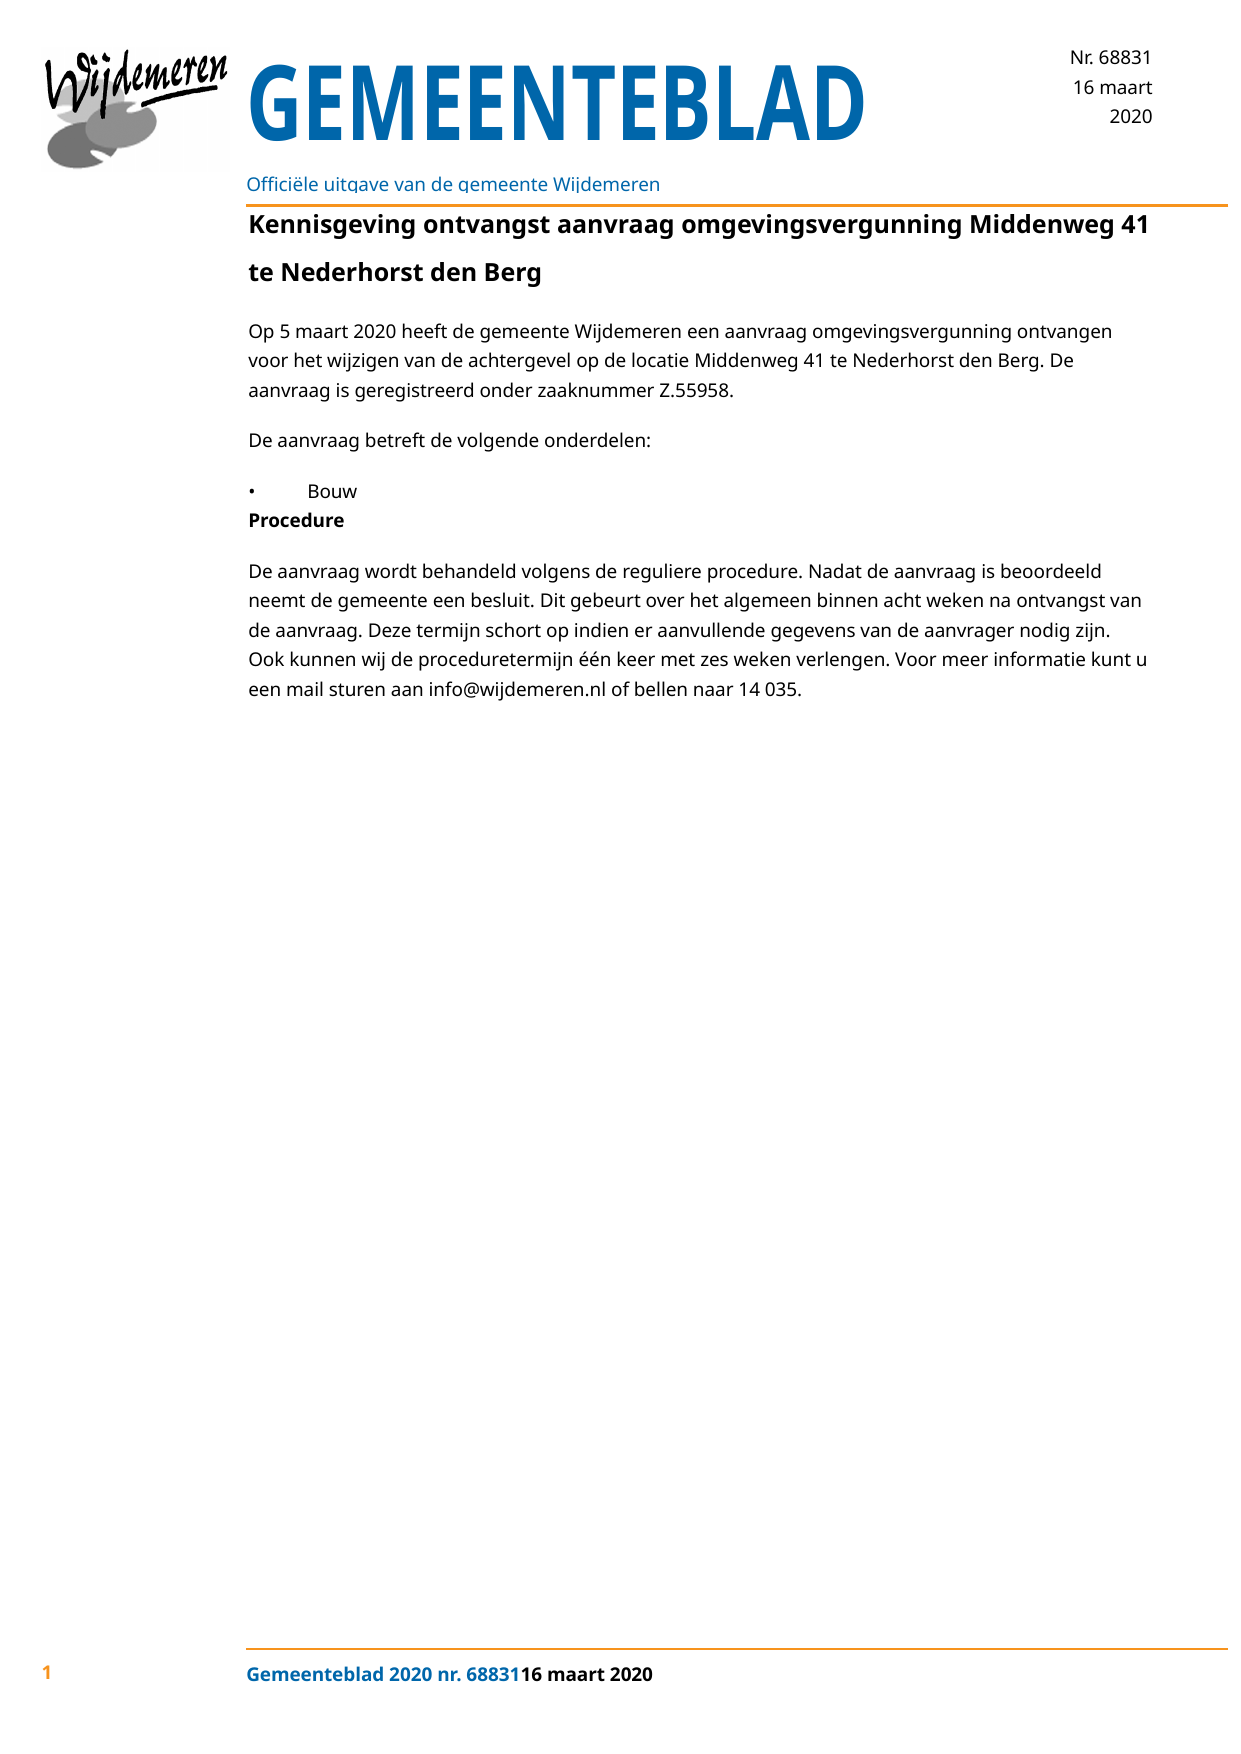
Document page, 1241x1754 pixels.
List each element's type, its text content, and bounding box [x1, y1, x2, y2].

picture [41, 47, 231, 172]
text Procedure [248, 507, 1152, 533]
text De aanvraag wordt behandeld volgens de reguliere procedure. Nadat de aanvraag is beoordeeld neemt de gemeente een besluit. Dit gebeurt over het algemeen binnen acht weken na ontvangst van de aanvraag. Deze termijn schort op indien er aanvullende gegevens van de aanvrager nodig zijn. Ook kunnen wij de proceduretermijn één keer met zes weken verlengen. Voor meer informatie kunt u een mail sturen aan info@wijdemeren.nl of bellen naar 14 035. [248, 558, 1152, 702]
text Op 5 maart 2020 heeft de gemeente Wijdemeren een aanvraag omgevingsvergunning ontvangen voor het wijzigen van de achtergevel op de locatie Middenweg 41 te Nederhorst den Berg. De aanvraag is geregistreerd onder zaaknummer Z.55958. [248, 318, 1152, 403]
list Bouw [248, 478, 1152, 504]
text Kennisgeving ontvangst aanvraag omgevingsvergunning Middenweg 41 te Nederhorst den Berg [248, 207, 1152, 288]
text De aanvraag betreft de volgende onderdelen: [248, 427, 1152, 453]
